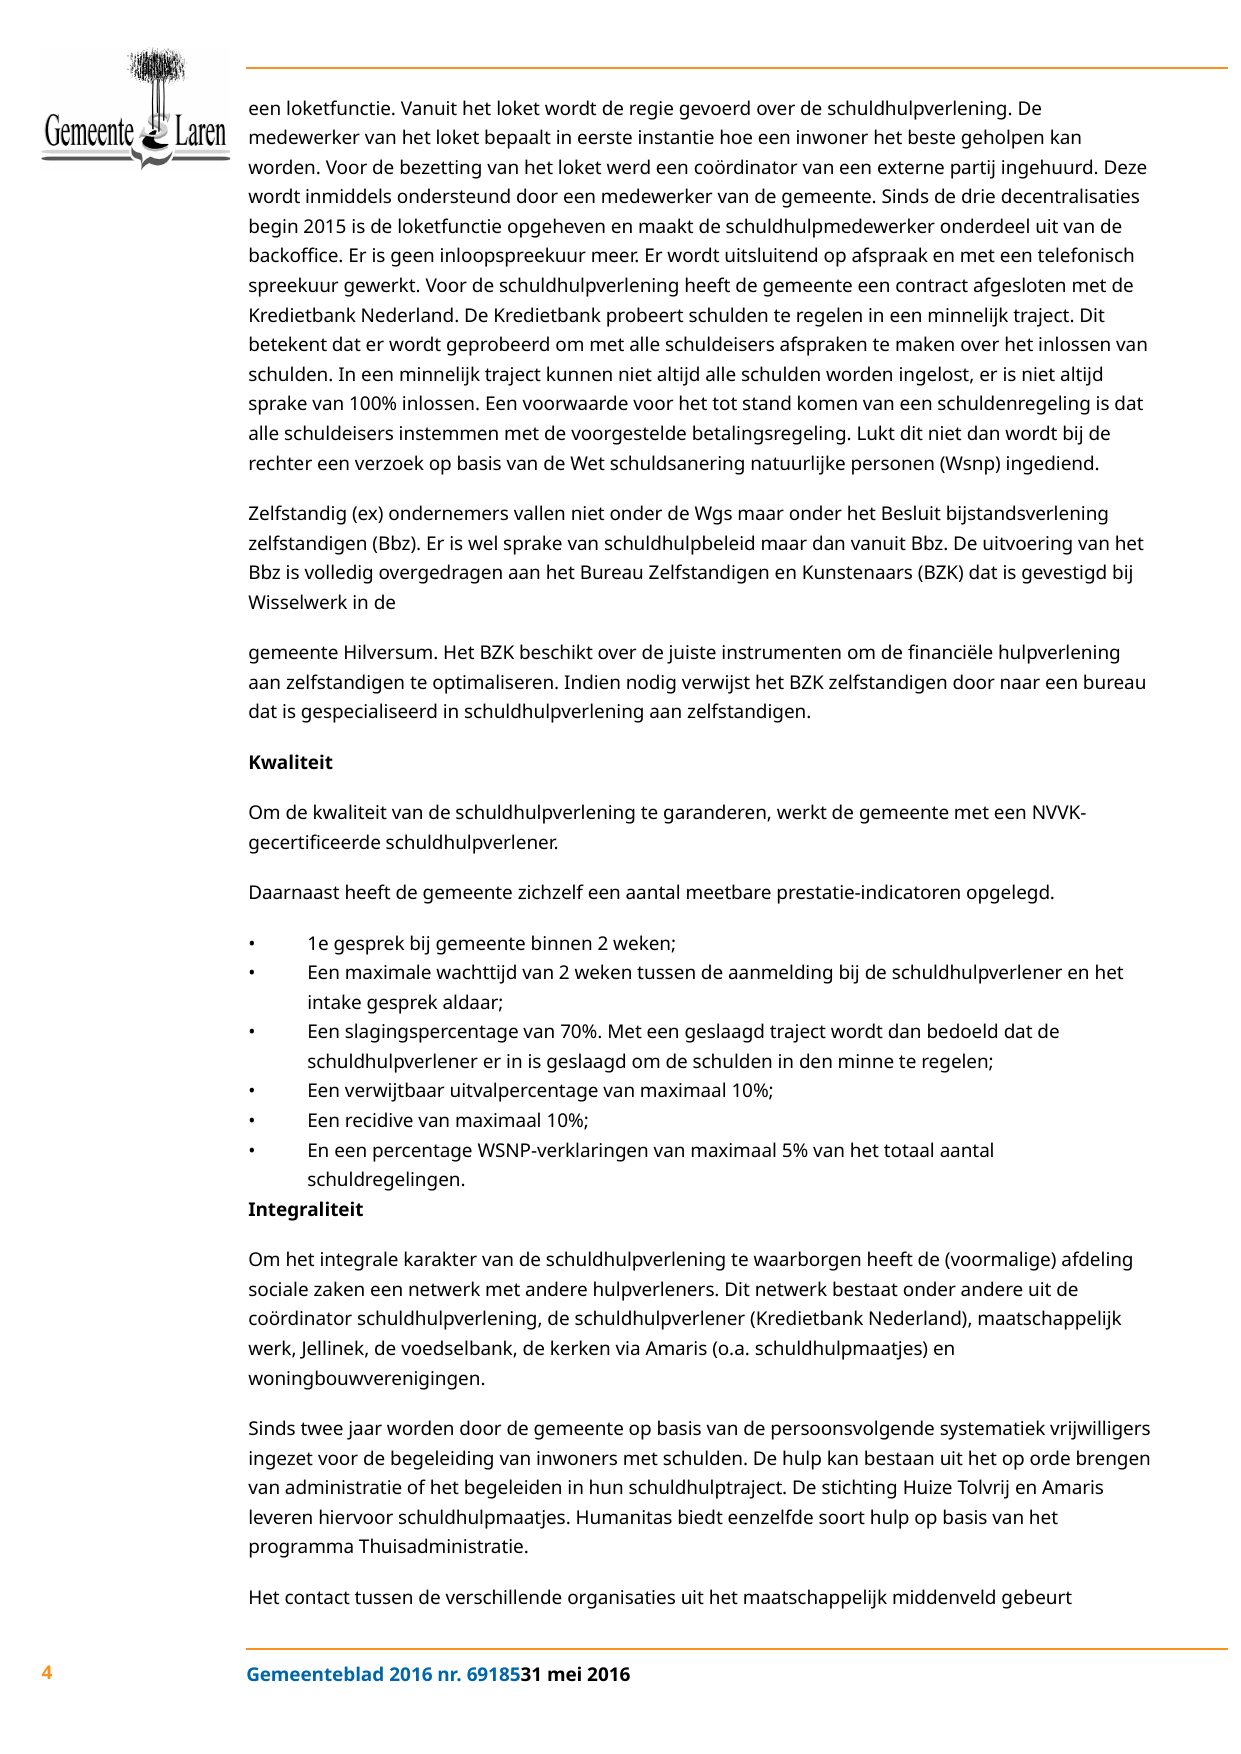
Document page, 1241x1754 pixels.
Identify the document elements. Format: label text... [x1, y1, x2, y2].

text een loketfunctie. Vanuit het loket wordt de regie gevoerd over de schuldhulpverlening. De medewerker van het loket bepaalt in eerste instantie hoe een inwoner het beste geholpen kan worden. Voor de bezetting van het loket werd een coördinator van een externe partij ingehuurd. Deze wordt inmiddels ondersteund door een medewerker van de gemeente. Sinds de drie decentralisaties begin 2015 is de loketfunctie opgeheven en maakt de schuldhulpmedewerker onderdeel uit van de backoffice. Er is geen inloopspreekuur meer. Er wordt uitsluitend op afspraak en met een telefonisch spreekuur gewerkt. Voor de schuldhulpverlening heeft de gemeente een contract afgesloten met de Kredietbank Nederland. De Kredietbank probeert schulden te regelen in een minnelijk traject. Dit betekent dat er wordt geprobeerd om met alle schuldeisers afspraken te maken over het inlossen van schulden. In een minnelijk traject kunnen niet altijd alle schulden worden ingelost, er is niet altijd sprake van 100% inlossen. Een voorwaarde voor het tot stand komen van een schuldenregeling is dat alle schuldeisers instemmen met de voorgestelde betalingsregeling. Lukt dit niet dan wordt bij de rechter een verzoek op basis van de Wet schuldsanering natuurlijke personen (Wsnp) ingediend. [248, 95, 1152, 476]
text Om het integrale karakter van de schuldhulpverlening te waarborgen heeft de (voormalige) afdeling sociale zaken een netwerk met andere hulpverleners. Dit netwerk bestaat onder andere uit de coördinator schuldhulpverlening, de schuldhulpverlener (Kredietbank Nederland), maatschappelijk werk, Jellinek, de voedselbank, de kerken via Amaris (o.a. schuldhulpmaatjes) en woningbouwverenigingen. [248, 1246, 1152, 1391]
text Kwaliteit [248, 749, 1152, 775]
text Sinds twee jaar worden door de gemeente op basis van de persoonsvolgende systematiek vrijwilligers ingezet voor de begeleiding van inwoners met schulden. De hulp kan bestaan uit het op orde brengen van administratie of het begeleiden in hun schuldhulptraject. De stichting Huize Tolvrij en Amaris leveren hiervoor schuldhulpmaatjes. Humanitas biedt eenzelfde soort hulp op basis van het programma Thuisadministratie. [248, 1415, 1152, 1559]
text gemeente Hilversum. Het BZK beschikt over de juiste instrumenten om de financiële hulpverlening aan zelfstandigen te optimaliseren. Indien nodig verwijst het BZK zelfstandigen door naar een bureau dat is gespecialiseerd in schuldhulpverlening aan zelfstandigen. [248, 639, 1152, 724]
text Daarnaast heeft de gemeente zichzelf een aantal meetbare prestatie-indicatoren opgelegd. [248, 879, 1152, 905]
picture [41, 47, 231, 172]
list Een verwijtbaar uitvalpercentage van maximaal 10%; [248, 1078, 1152, 1103]
text Integraliteit [248, 1196, 1152, 1222]
list Een slagingspercentage van 70%. Met een geslaagd traject wordt dan bedoeld dat de schuldhulpverlener er in is geslaagd om de schulden in den minne te regelen; [248, 1018, 1152, 1074]
list Een recidive van maximaal 10%; [248, 1107, 1152, 1133]
list 1e gesprek bij gemeente binnen 2 weken; [248, 930, 1152, 956]
text Om de kwaliteit van de schuldhulpverlening te garanderen, werkt de gemeente met een NVVK-gecertificeerde schuldhulpverlener. [248, 799, 1152, 855]
text Zelfstandig (ex) ondernemers vallen niet onder de Wgs maar onder het Besluit bijstandsverlening zelfstandigen (Bbz). Er is wel sprake van schuldhulpbeleid maar dan vanuit Bbz. De uitvoering van het Bbz is volledig overgedragen aan het Bureau Zelfstandigen en Kunstenaars (BZK) dat is gevestigd bij Wisselwerk in de [248, 500, 1152, 615]
list En een percentage WSNP-verklaringen van maximaal 5% van het totaal aantal schuldregelingen. [248, 1137, 1152, 1192]
list Een maximale wachttijd van 2 weken tussen de aanmelding bij de schuldhulpverlener en het intake gesprek aldaar; [248, 959, 1152, 1015]
text Het contact tussen de verschillende organisaties uit het maatschappelijk middenveld gebeurt [248, 1584, 1152, 1610]
